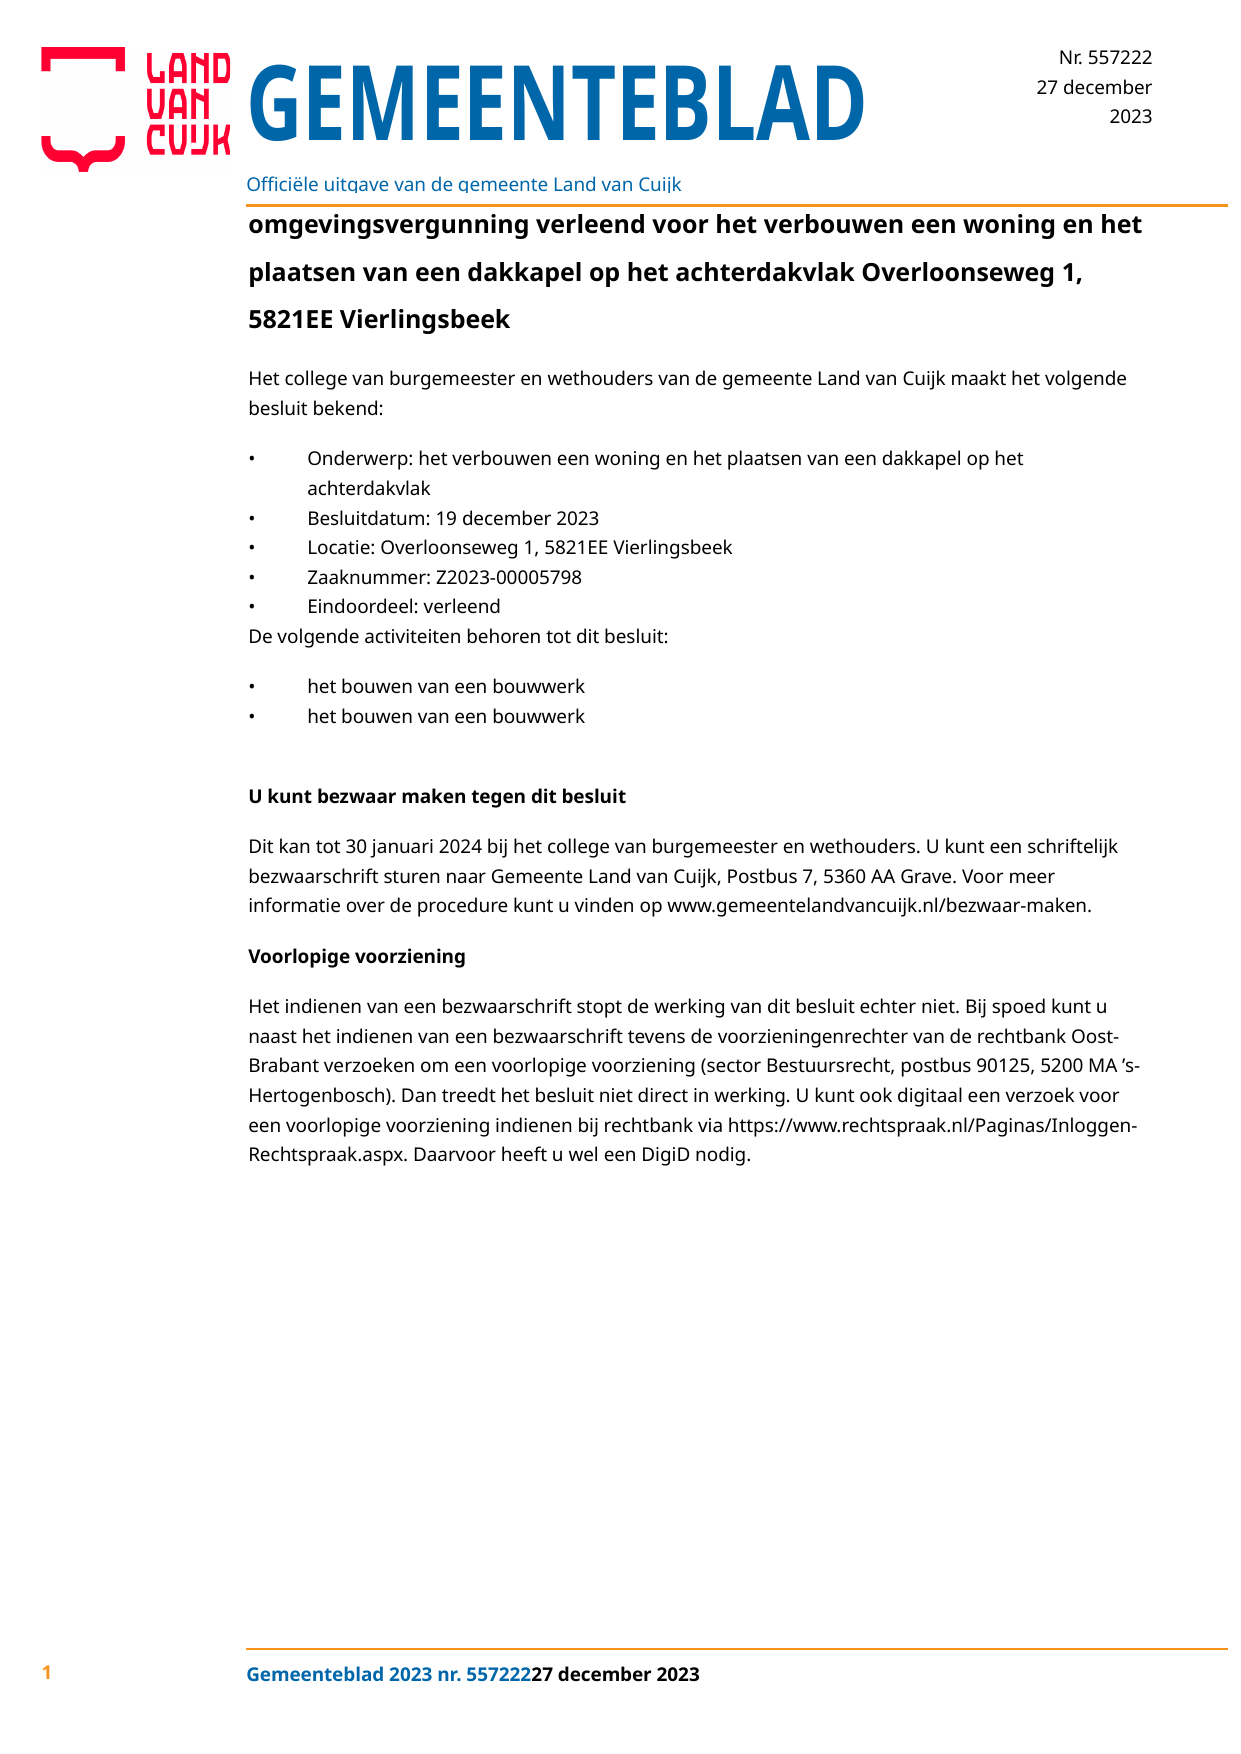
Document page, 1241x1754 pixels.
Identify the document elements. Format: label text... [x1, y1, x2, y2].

text Voorlopige voorziening [248, 943, 1152, 969]
text U kunt bezwaar maken tegen dit besluit [248, 783, 1152, 809]
text Het indienen van een bezwaarschrift stopt de werking van dit besluit echter niet. Bij spoed kunt u naast het indienen van een bezwaarschrift tevens de voorzieningenrechter van de rechtbank Oost-Brabant verzoeken om een voorlopige voorziening (sector Bestuursrecht, postbus 90125, 5200 MA ’s-Hertogenbosch). Dan treedt het besluit niet direct in werking. U kunt ook digitaal een verzoek voor een voorlopige voorziening indienen bij rechtbank via https://www.rechtspraak.nl/Paginas/Inloggen-Rechtspraak.aspx. Daarvoor heeft u wel een DigiD nodig. [248, 993, 1152, 1167]
text omgevingsvergunning verleend voor het verbouwen een woning en het plaatsen van een dakkapel op het achterdakvlak Overloonseweg 1, 5821EE Vierlingsbeek [248, 207, 1152, 336]
text De volgende activiteiten behoren tot dit besluit: [248, 623, 1152, 649]
list Onderwerp: het verbouwen een woning en het plaatsen van een dakkapel op het achterdakvlak [248, 446, 1152, 501]
picture [41, 47, 231, 172]
text Het college van burgemeester en wethouders van de gemeente Land van Cuijk maakt het volgende besluit bekend: [248, 366, 1152, 421]
list Besluitdatum: 19 december 2023 [248, 505, 1152, 530]
list het bouwen van een bouwwerk [248, 703, 1152, 729]
list het bouwen van een bouwwerk [248, 673, 1152, 699]
text Dit kan tot 30 januari 2024 bij het college van burgemeester en wethouders. U kunt een schriftelijk bezwaarschrift sturen naar Gemeente Land van Cuijk, Postbus 7, 5360 AA Grave. Voor meer informatie over de procedure kunt u vinden op www.gemeentelandvancuijk.nl/bezwaar-maken. [248, 833, 1152, 918]
list Locatie: Overloonseweg 1, 5821EE Vierlingsbeek [248, 534, 1152, 560]
list Eindoordeel: verleend [248, 593, 1152, 619]
list Zaaknummer: Z2023-00005798 [248, 564, 1152, 589]
